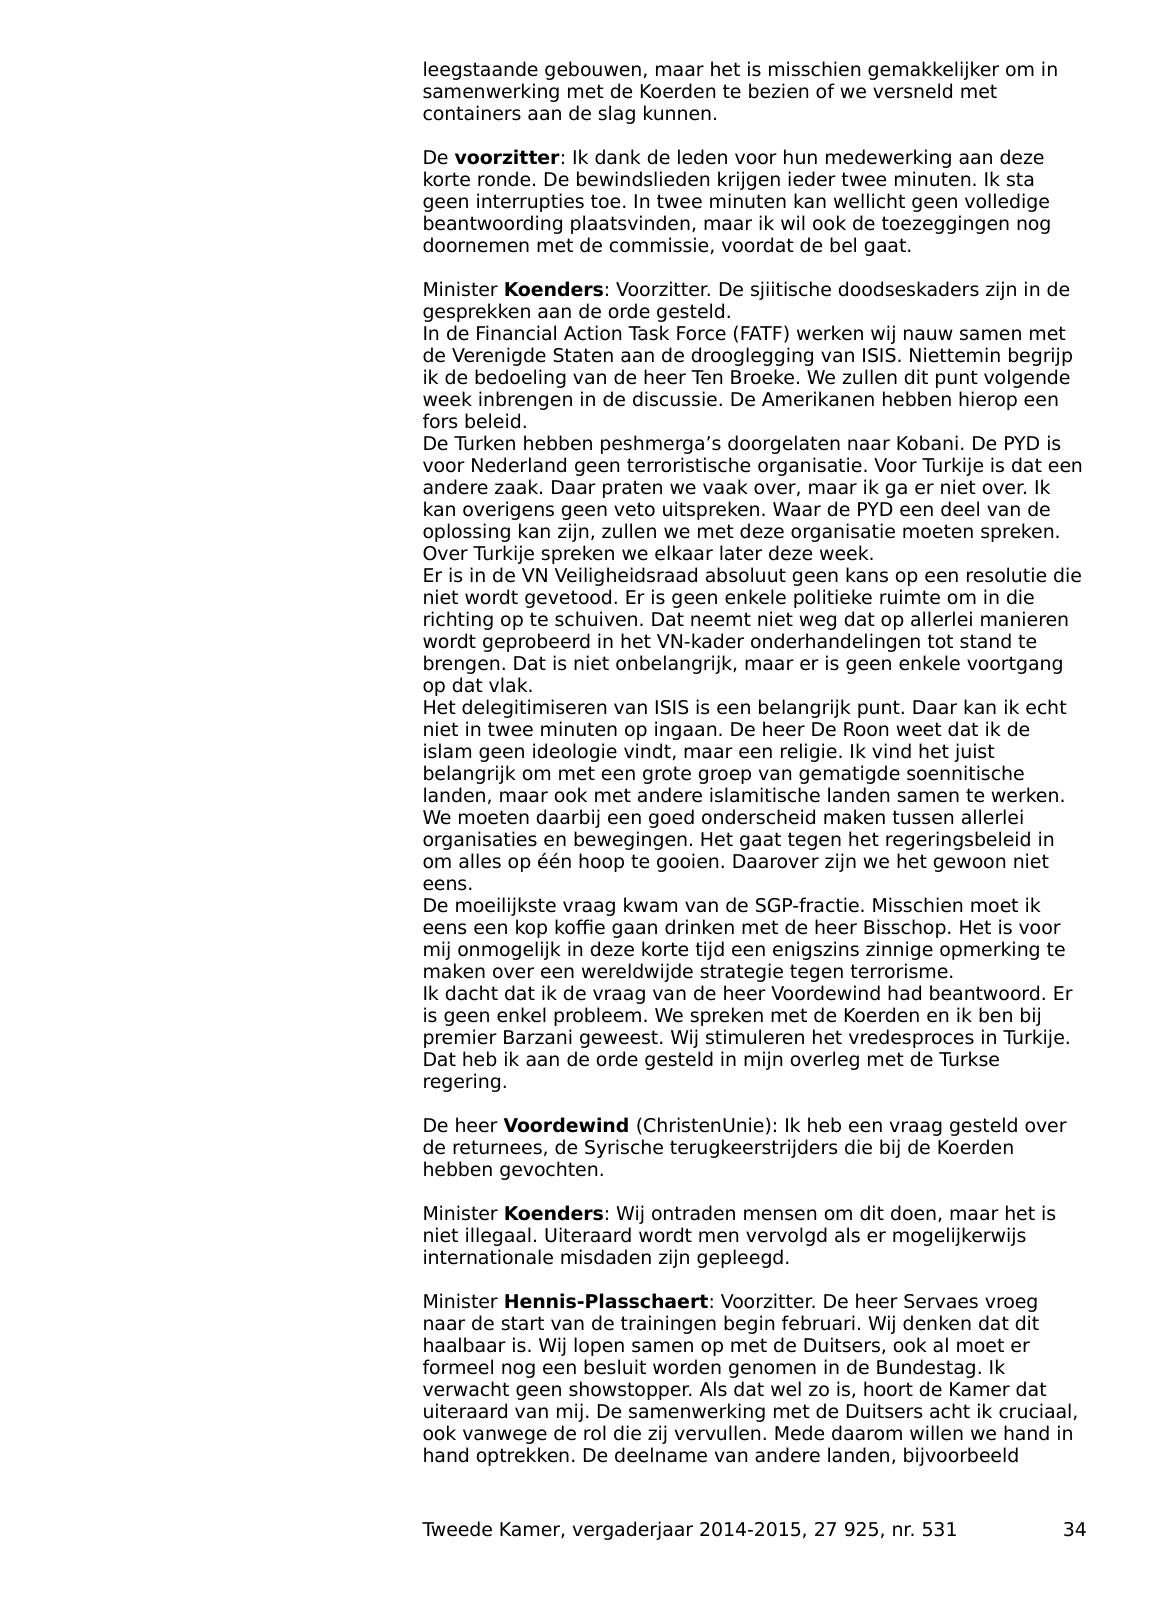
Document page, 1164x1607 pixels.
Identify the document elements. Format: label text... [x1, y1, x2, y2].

text De moeilijkste vraag kwam van de SGP-fractie. Misschien moet ik eens een kop koffie gaan drinken met de heer Bisschop. Het is voor mij onmogelijk in deze korte tijd een enigszins zinnige opmerking te maken over een wereldwijde strategie tegen terrorisme. [422, 895, 1087, 983]
text Het delegitimiseren van ISIS is een belangrijk punt. Daar kan ik echt niet in twee minuten op ingaan. De heer De Roon weet dat ik de islam geen ideologie vindt, maar een religie. Ik vind het juist belangrijk om met een grote groep van gematigde soennitische landen, maar ook met andere islamitische landen samen te werken. We moeten daarbij een goed onderscheid maken tussen allerlei organisaties en bewegingen. Het gaat tegen het regeringsbeleid in om alles op één hoop te gooien. Daarover zijn we het gewoon niet eens. [422, 697, 1087, 895]
text Ik dacht dat ik de vraag van de heer Voordewind had beantwoord. Er is geen enkel probleem. We spreken met de Koerden en ik ben bij premier Barzani geweest. Wij stimuleren het vredesproces in Turkije. Dat heb ik aan de orde gesteld in mijn overleg met de Turkse regering. [422, 983, 1087, 1092]
text leegstaande gebouwen, maar het is misschien gemakkelijker om in samenwerking met de Koerden te bezien of we versneld met containers aan de slag kunnen. [422, 59, 1087, 125]
text Minister Hennis-Plasschaert: Voorzitter. De heer Servaes vroeg naar de start van de trainingen begin februari. Wij denken dat dit haalbaar is. Wij lopen samen op met de Duitsers, ook al moet er formeel nog een besluit worden genomen in de Bundestag. Ik verwacht geen showstopper. Als dat wel zo is, hoort de Kamer dat uiteraard van mij. De samenwerking met de Duitsers acht ik cruciaal, ook vanwege de rol die zij vervullen. Mede daarom willen we hand in hand optrekken. De deelname van andere landen, bijvoorbeeld [422, 1291, 1087, 1467]
text De Turken hebben peshmerga’s doorgelaten naar Kobani. De PYD is voor Nederland geen terroristische organisatie. Voor Turkije is dat een andere zaak. Daar praten we vaak over, maar ik ga er niet over. Ik kan overigens geen veto uitspreken. Waar de PYD een deel van de oplossing kan zijn, zullen we met deze organisatie moeten spreken. Over Turkije spreken we elkaar later deze week. [422, 433, 1087, 565]
text Minister Koenders: Wij ontraden mensen om dit doen, maar het is niet illegaal. Uiteraard wordt men vervolgd als er mogelijkerwijs internationale misdaden zijn gepleegd. [422, 1203, 1087, 1269]
text Minister Koenders: Voorzitter. De sjiitische doodseskaders zijn in de gesprekken aan de orde gesteld. [422, 279, 1087, 323]
text De voorzitter: Ik dank de leden voor hun medewerking aan deze korte ronde. De bewindslieden krijgen ieder twee minuten. Ik sta geen interrupties toe. In twee minuten kan wellicht geen volledige beantwoording plaatsvinden, maar ik wil ook de toezeggingen nog doornemen met de commissie, voordat de bel gaat. [422, 147, 1087, 257]
text Er is in de VN Veiligheidsraad absoluut geen kans op een resolutie die niet wordt gevetood. Er is geen enkele politieke ruimte om in die richting op te schuiven. Dat neemt niet weg dat op allerlei manieren wordt geprobeerd in het VN-kader onderhandelingen tot stand te brengen. Dat is niet onbelangrijk, maar er is geen enkele voortgang op dat vlak. [422, 565, 1087, 697]
text De heer Voordewind (ChristenUnie): Ik heb een vraag gesteld over de returnees, de Syrische terugkeerstrijders die bij de Koerden hebben gevochten. [422, 1115, 1087, 1181]
text In de Financial Action Task Force (FATF) werken wij nauw samen met de Verenigde Staten aan de drooglegging van ISIS. Niettemin begrijp ik de bedoeling van de heer Ten Broeke. We zullen dit punt volgende week inbrengen in de discussie. De Amerikanen hebben hierop een fors beleid. [422, 323, 1087, 433]
